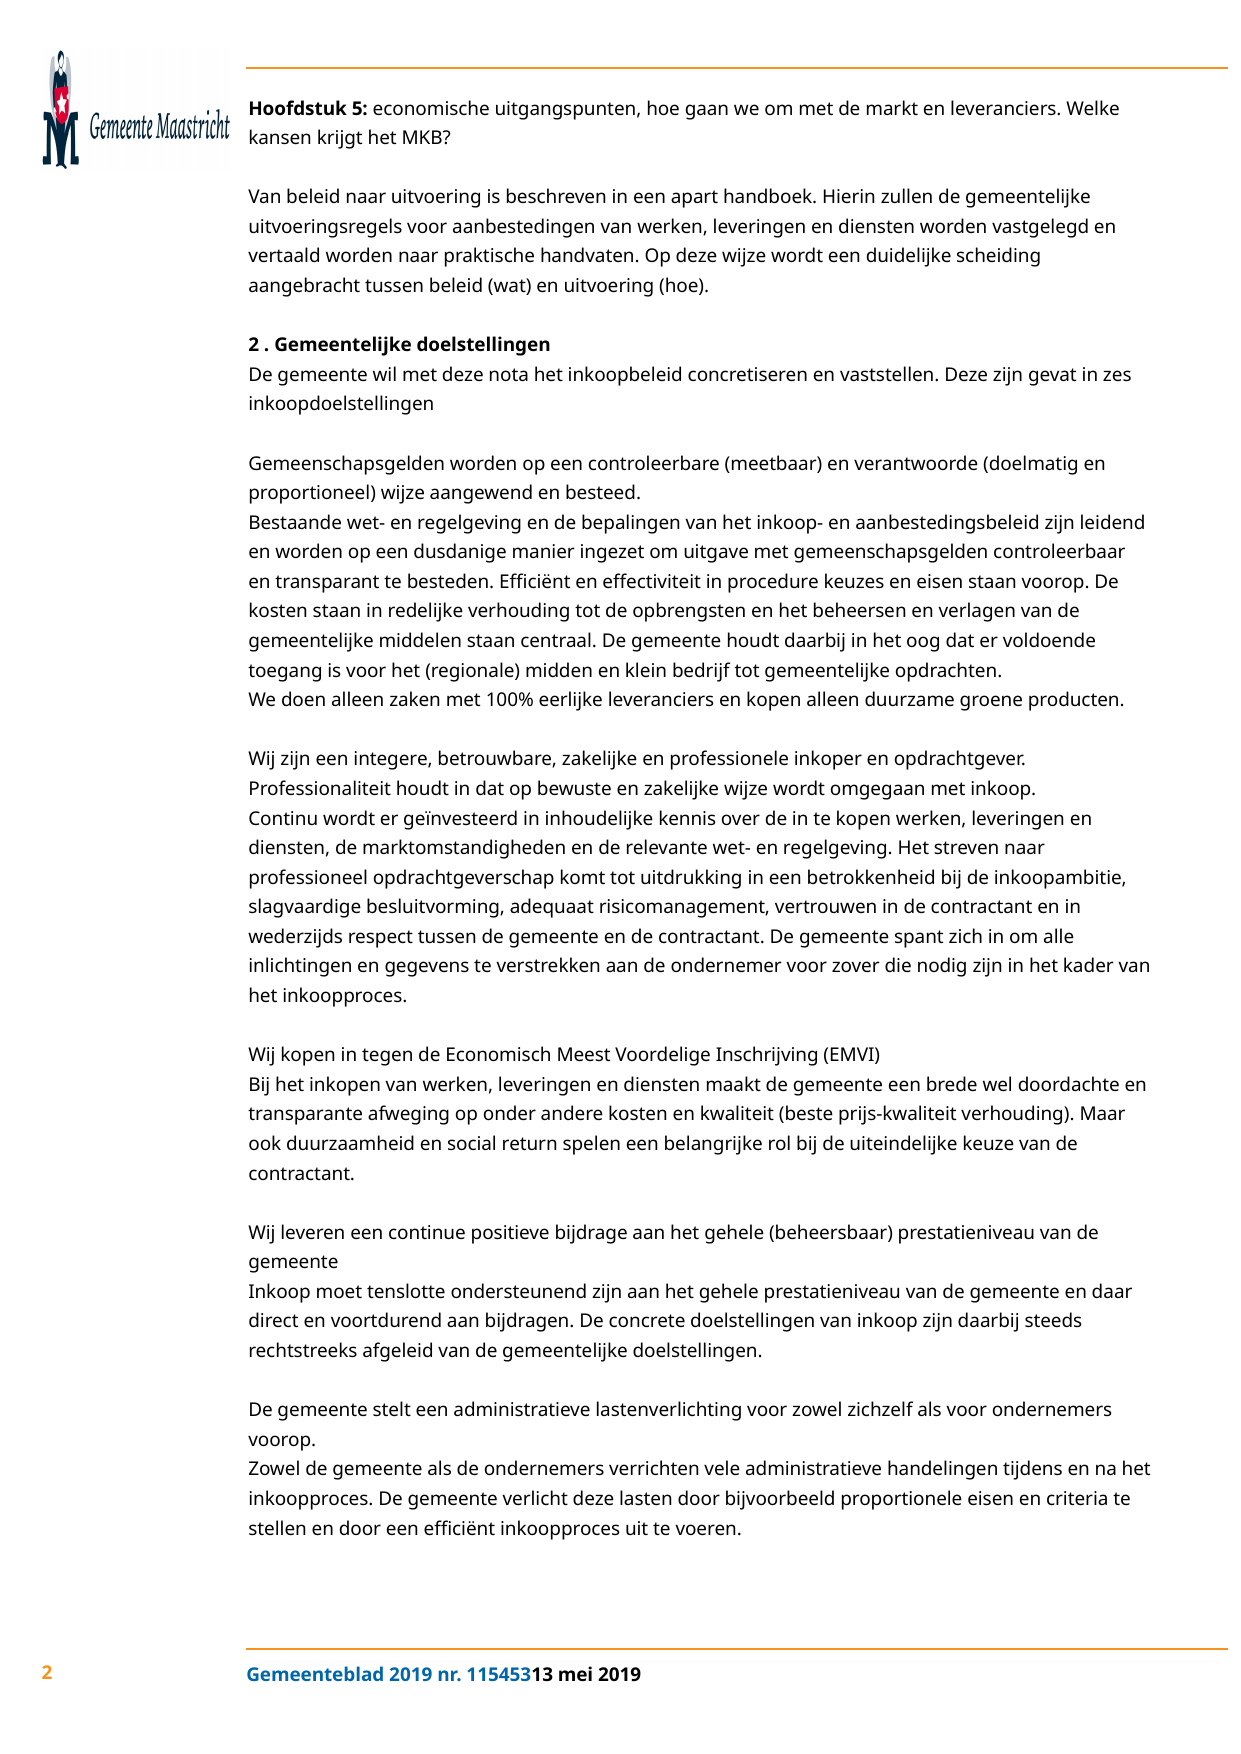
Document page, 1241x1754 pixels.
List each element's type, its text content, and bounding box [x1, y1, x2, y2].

text Wij kopen in tegen de Economisch Meest Voordelige Inschrijving (EMVI) [248, 1041, 1152, 1067]
text Hoofdstuk 5: economische uitgangspunten, hoe gaan we om met de markt en leveranciers. Welke kansen krijgt het MKB? [248, 95, 1152, 150]
text Professionaliteit houdt in dat op bewuste en zakelijke wijze wordt omgegaan met inkoop. [248, 775, 1152, 801]
text Wij zijn een integere, betrouwbare, zakelijke en professionele inkoper en opdrachtgever. [248, 746, 1152, 771]
text Zowel de gemeente als de ondernemers verrichten vele administratieve handelingen tijdens en na het inkoopproces. De gemeente verlicht deze lasten door bijvoorbeeld proportionele eisen en criteria te stellen en door een efficiënt inkoopproces uit te voeren. [248, 1456, 1152, 1541]
text Van beleid naar uitvoering is beschreven in een apart handboek. Hierin zullen de gemeentelijke uitvoeringsregels voor aanbestedingen van werken, leveringen en diensten worden vastgelegd en vertaald worden naar praktische handvaten. Op deze wijze wordt een duidelijke scheiding aangebracht tussen beleid (wat) en uitvoering (hoe). [248, 183, 1152, 298]
text 2 . Gemeentelijke doelstellingen [248, 331, 1152, 357]
text Bij het inkopen van werken, leveringen en diensten maakt de gemeente een brede wel doordachte en transparante afweging op onder andere kosten en kwaliteit (beste prijs-kwaliteit verhouding). Maar ook duurzaamheid en social return spelen een belangrijke rol bij de uiteindelijke keuze van de contractant. [248, 1071, 1152, 1186]
text Bestaande wet- en regelgeving en de bepalingen van het inkoop- en aanbestedingsbeleid zijn leidend en worden op een dusdanige manier ingezet om uitgave met gemeenschapsgelden controleerbaar en transparant te besteden. Efficiënt en effectiviteit in procedure keuzes en eisen staan voorop. De kosten staan in redelijke verhouding tot de opbrengsten en het beheersen en verlagen van de gemeentelijke middelen staan centraal. De gemeente houdt daarbij in het oog dat er voldoende toegang is voor het (regionale) midden en klein bedrijf tot gemeentelijke opdrachten. [248, 509, 1152, 683]
text De gemeente stelt een administratieve lastenverlichting voor zowel zichzelf als voor ondernemers voorop. [248, 1396, 1152, 1452]
picture [41, 47, 231, 172]
text Continu wordt er geïnvesteerd in inhoudelijke kennis over de in te kopen werken, leveringen en diensten, de marktomstandigheden en de relevante wet- en regelgeving. Het streven naar professioneel opdrachtgeverschap komt tot uitdrukking in een betrokkenheid bij de inkoopambitie, slagvaardige besluitvorming, adequaat risicomanagement, vertrouwen in de contractant en in wederzijds respect tussen de gemeente en de contractant. De gemeente spant zich in om alle inlichtingen en gegevens te verstrekken aan de ondernemer voor zover die nodig zijn in het kader van het inkoopproces. [248, 805, 1152, 1008]
text Gemeenschapsgelden worden op een controleerbare (meetbaar) en verantwoorde (doelmatig en proportioneel) wijze aangewend en besteed. [248, 450, 1152, 505]
text Inkoop moet tenslotte ondersteunend zijn aan het gehele prestatieniveau van de gemeente en daar direct en voortdurend aan bijdragen. De concrete doelstellingen van inkoop zijn daarbij steeds rechtstreeks afgeleid van de gemeentelijke doelstellingen. [248, 1278, 1152, 1363]
text Wij leveren een continue positieve bijdrage aan het gehele (beheersbaar) prestatieniveau van de gemeente [248, 1219, 1152, 1274]
text We doen alleen zaken met 100% eerlijke leveranciers en kopen alleen duurzame groene producten. [248, 686, 1152, 712]
text De gemeente wil met deze nota het inkoopbeleid concretiseren en vaststellen. Deze zijn gevat in zes inkoopdoelstellingen [248, 361, 1152, 416]
